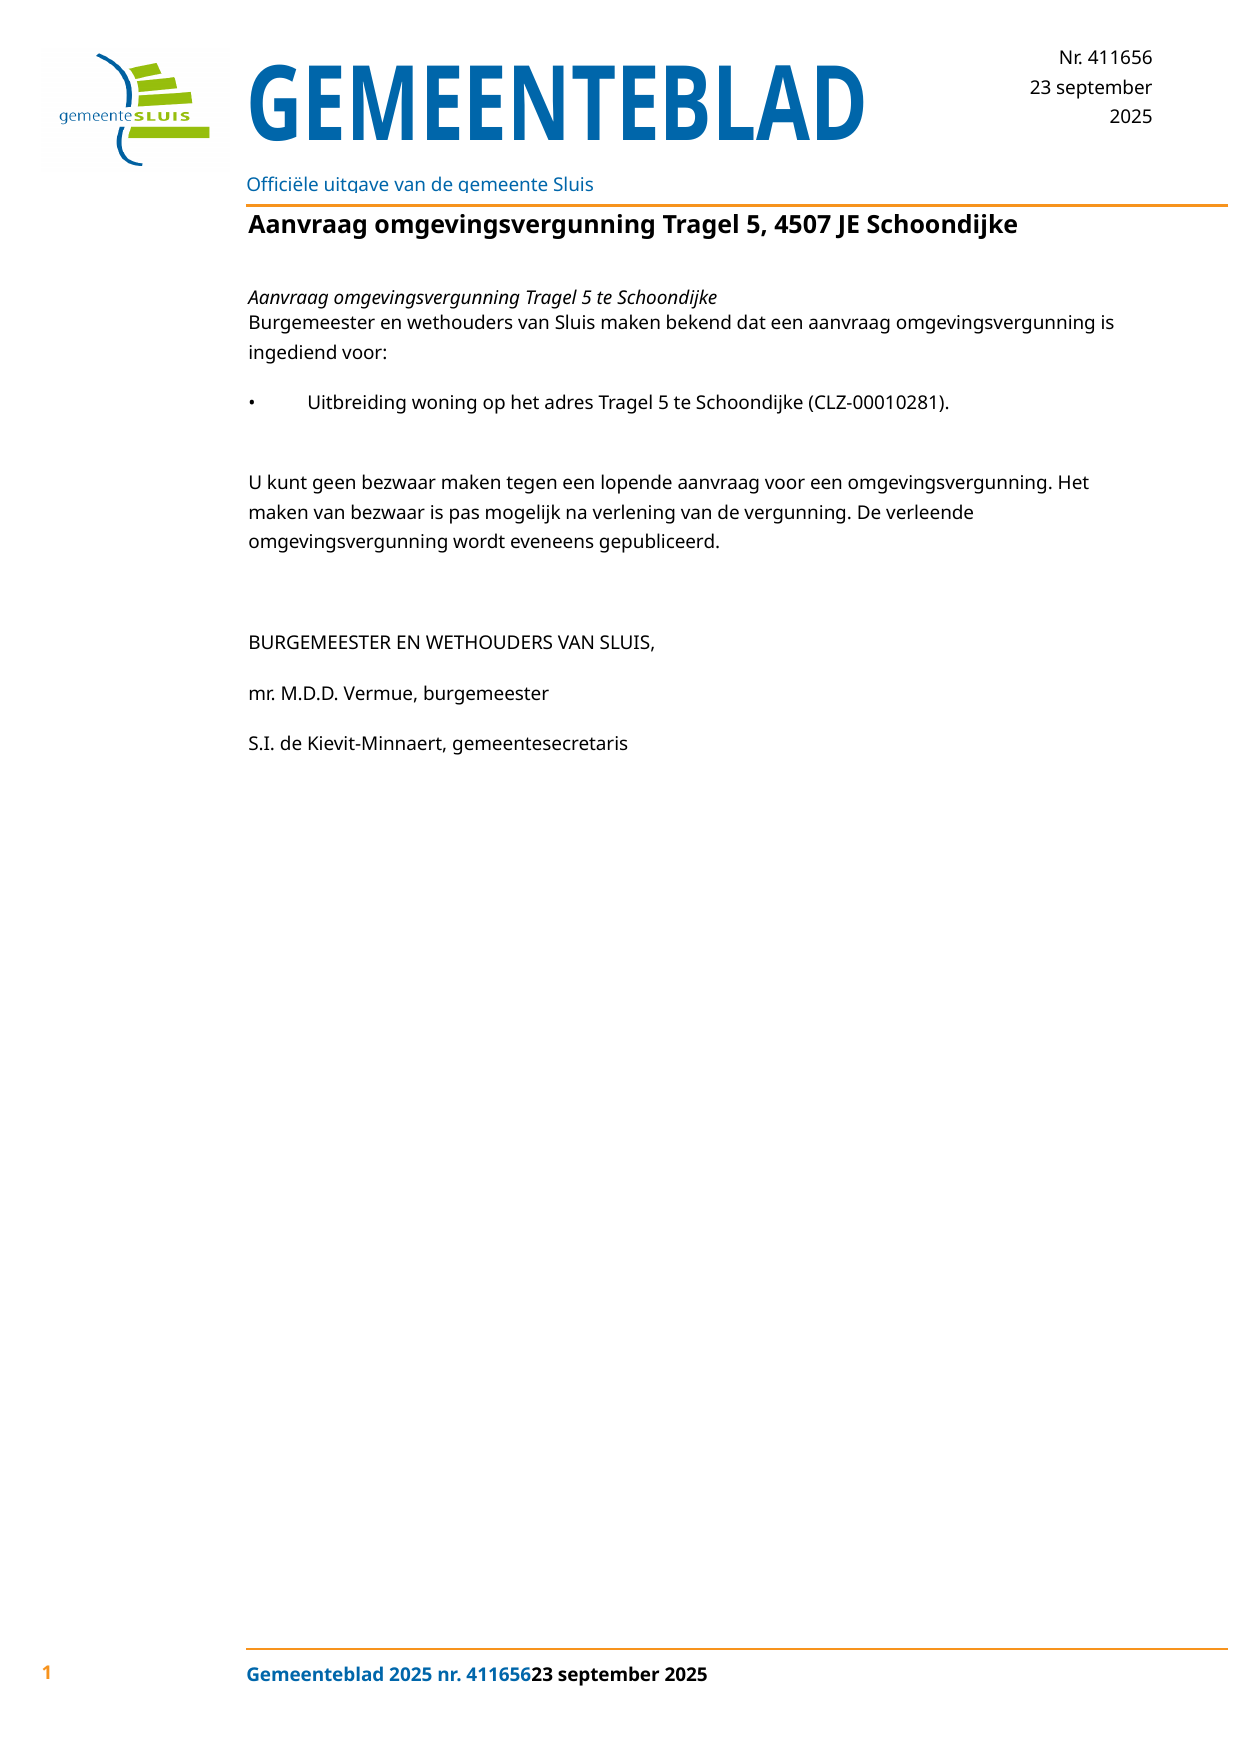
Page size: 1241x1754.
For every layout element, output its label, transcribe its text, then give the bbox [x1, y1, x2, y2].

text Burgemeester en wethouders van Sluis maken bekend dat een aanvraag omgevingsvergunning is ingediend voor: [248, 309, 1152, 365]
picture [41, 47, 231, 172]
text U kunt geen bezwaar maken tegen een lopende aanvraag voor een omgevingsvergunning. Het maken van bezwaar is pas mogelijk na verlening van de vergunning. De verleende omgevingsvergunning wordt eveneens gepubliceerd. [248, 469, 1152, 554]
text S.I. de Kievit-Minnaert, gemeentesecretaris [248, 730, 1152, 756]
text Aanvraag omgevingsvergunning Tragel 5, 4507 JE Schoondijke [248, 207, 1152, 241]
list Uitbreiding woning op het adres Tragel 5 te Schoondijke (CLZ-00010281). [248, 389, 1152, 415]
text BURGEMEESTER EN WETHOUDERS VAN SLUIS, [248, 629, 1152, 655]
text mr. M.D.D. Vermue, burgemeester [248, 680, 1152, 706]
text Aanvraag omgevingsvergunning Tragel 5 te Schoondijke [248, 284, 1152, 309]
